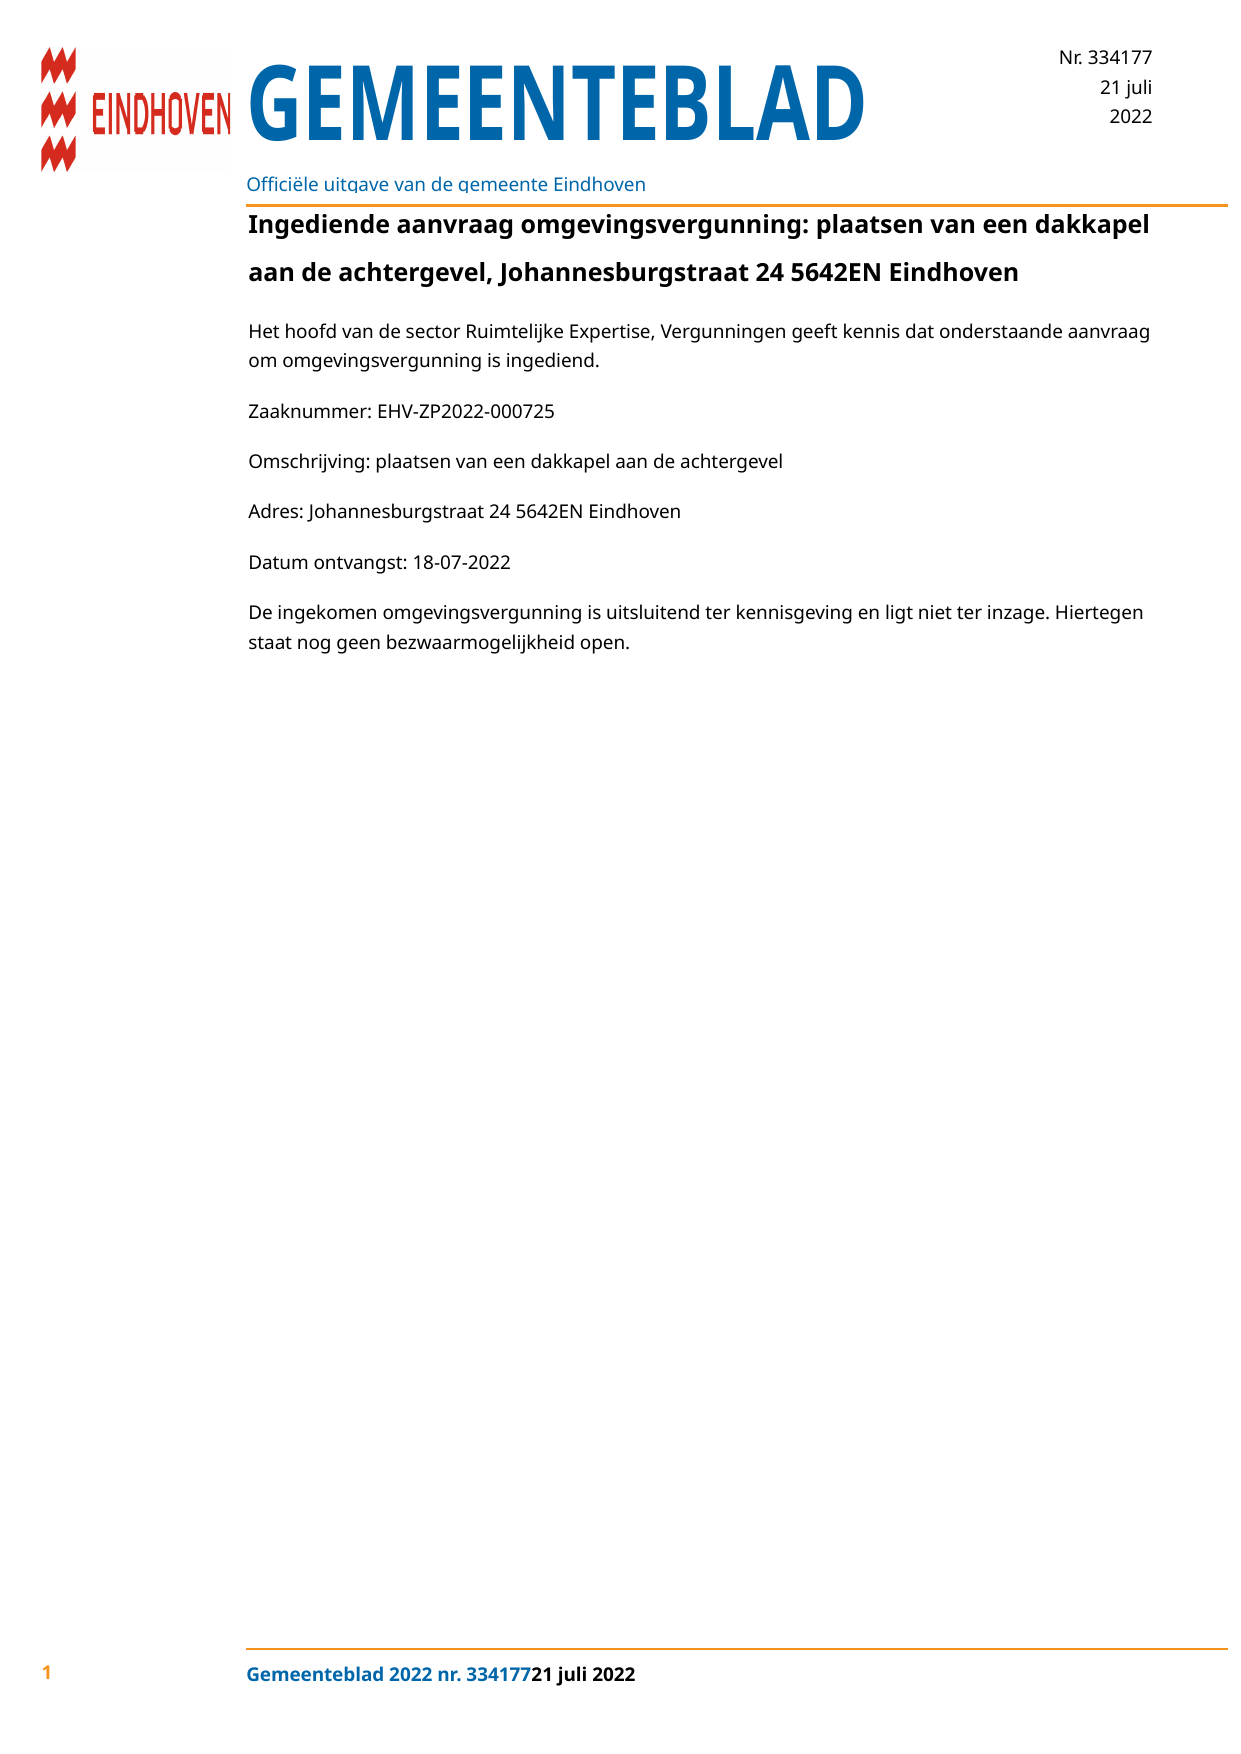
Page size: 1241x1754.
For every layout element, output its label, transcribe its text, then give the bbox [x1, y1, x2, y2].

text Zaaknummer: EHV-ZP2022-000725 [248, 398, 1152, 424]
text Omschrijving: plaatsen van een dakkapel aan de achtergevel [248, 448, 1152, 474]
picture [41, 47, 231, 172]
text Ingediende aanvraag omgevingsvergunning: plaatsen van een dakkapel aan de achtergevel, Johannesburgstraat 24 5642EN Eindhoven [248, 207, 1152, 288]
text Adres: Johannesburgstraat 24 5642EN Eindhoven [248, 499, 1152, 524]
text Het hoofd van de sector Ruimtelijke Expertise, Vergunningen geeft kennis dat onderstaande aanvraag om omgevingsvergunning is ingediend. [248, 318, 1152, 373]
text Datum ontvangst: 18-07-2022 [248, 549, 1152, 575]
text De ingekomen omgevingsvergunning is uitsluitend ter kennisgeving en ligt niet ter inzage. Hiertegen staat nog geen bezwaarmogelijkheid open. [248, 599, 1152, 655]
